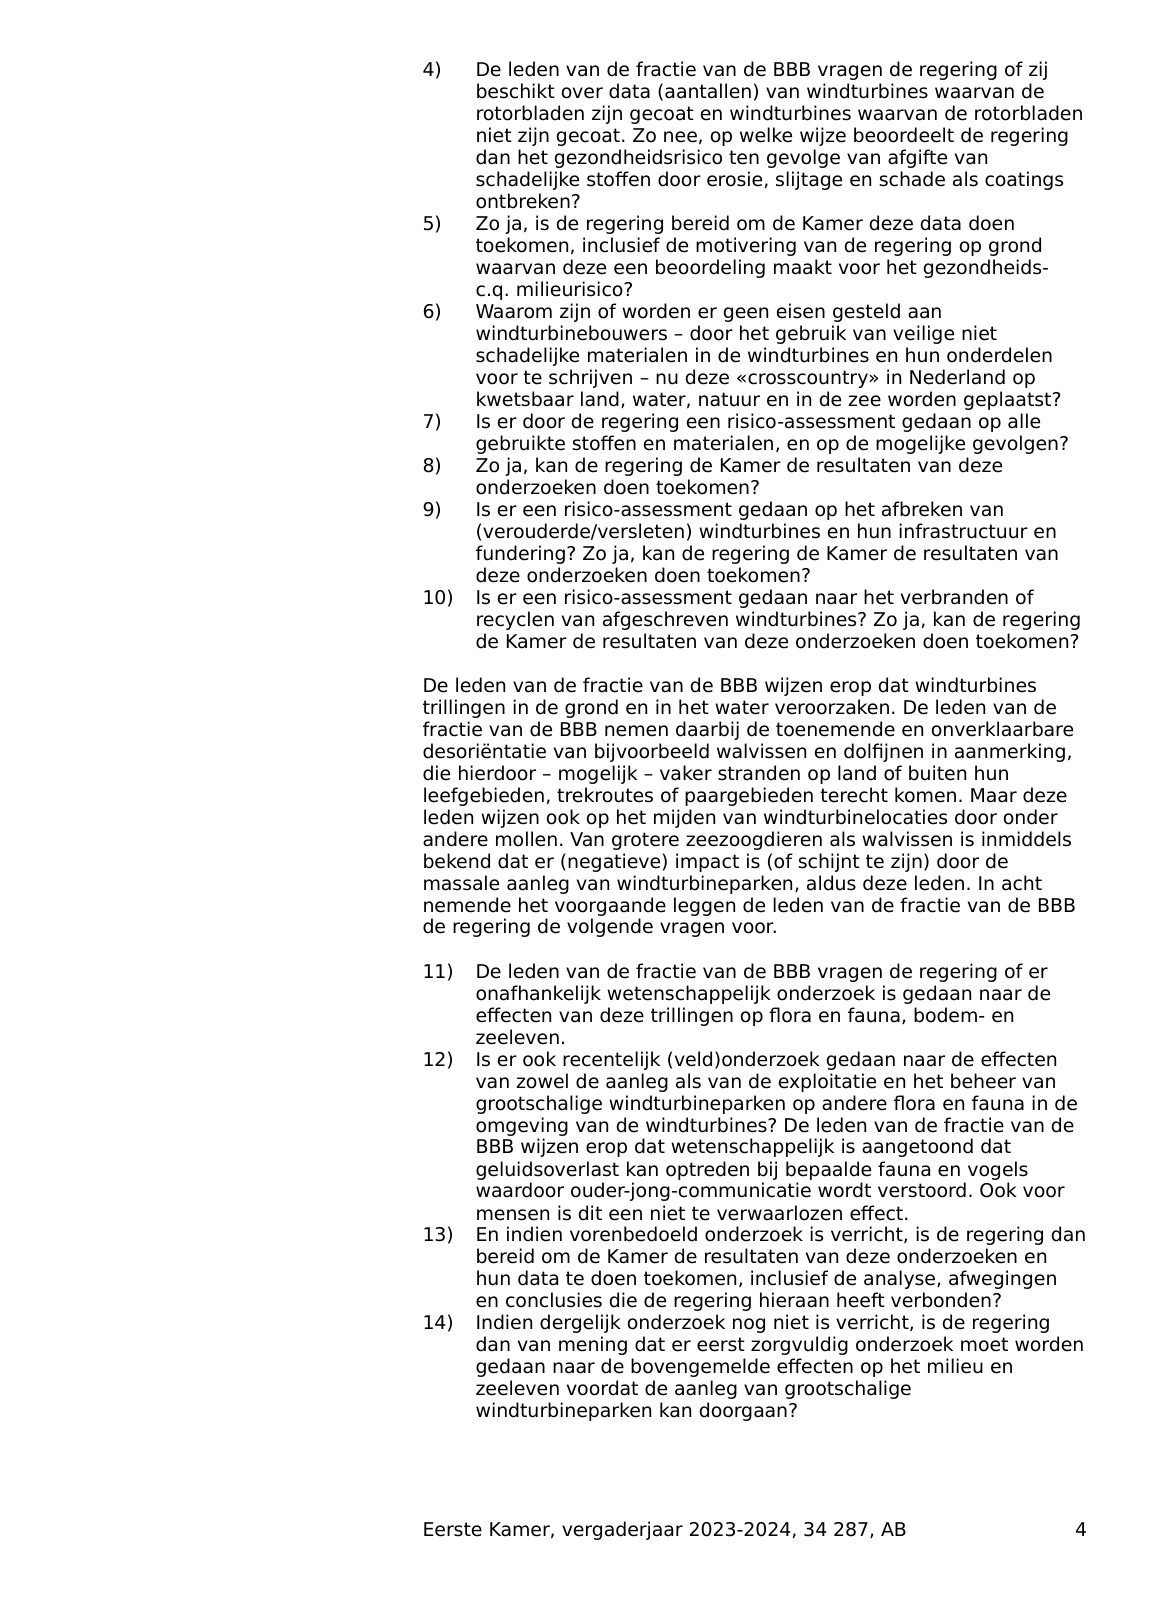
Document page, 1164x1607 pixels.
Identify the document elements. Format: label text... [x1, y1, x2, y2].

text 13) En indien vorenbedoeld onderzoek is verricht, is de regering dan bereid om de Kamer de resultaten van deze onderzoeken en hun data te doen toekomen, inclusief de analyse, afwegingen en conclusies die de regering hieraan heeft verbonden? [422, 1224, 1087, 1312]
text 10) Is er een risico-assessment gedaan naar het verbranden of recyclen van afgeschreven windturbines? Zo ja, kan de regering de Kamer de resultaten van deze onderzoeken doen toekomen? [422, 587, 1087, 652]
text 8) Zo ja, kan de regering de Kamer de resultaten van deze onderzoeken doen toekomen? [422, 455, 1087, 499]
text 6) Waarom zijn of worden er geen eisen gesteld aan windturbinebouwers – door het gebruik van veilige niet schadelijke materialen in de windturbines en hun onderdelen voor te schrijven – nu deze «crosscountry» in Nederland op kwetsbaar land, water, natuur en in de zee worden geplaatst? [422, 301, 1087, 411]
text 7) Is er door de regering een risico-assessment gedaan op alle gebruikte stoffen en materialen, en op de mogelijke gevolgen? [422, 411, 1087, 455]
text De leden van de fractie van de BBB wijzen erop dat windturbines trillingen in de grond en in het water veroorzaken. De leden van de fractie van de BBB nemen daarbij de toenemende en onverklaarbare desoriëntatie van bijvoorbeeld walvissen en dolfijnen in aanmerking, die hierdoor – mogelijk – vaker stranden op land of buiten hun leefgebieden, trekroutes of paargebieden terecht komen. Maar deze leden wijzen ook op het mijden van windturbinelocaties door onder andere mollen. Van grotere zeezoogdieren als walvissen is inmiddels bekend dat er (negatieve) impact is (of schijnt te zijn) door de massale aanleg van windturbineparken, aldus deze leden. In acht nemende het voorgaande leggen de leden van de fractie van de BBB de regering de volgende vragen voor. [422, 675, 1087, 938]
text 5) Zo ja, is de regering bereid om de Kamer deze data doen toekomen, inclusief de motivering van de regering op grond waarvan deze een beoordeling maakt voor het gezondheids- c.q. milieurisico? [422, 213, 1087, 301]
text 4) De leden van de fractie van de BBB vragen de regering of zij beschikt over data (aantallen) van windturbines waarvan de rotorbladen zijn gecoat en windturbines waarvan de rotorbladen niet zijn gecoat. Zo nee, op welke wijze beoordeelt de regering dan het gezondheidsrisico ten gevolge van afgifte van schadelijke stoffen door erosie, slijtage en schade als coatings ontbreken? [422, 59, 1087, 213]
text 12) Is er ook recentelijk (veld)onderzoek gedaan naar de effecten van zowel de aanleg als van de exploitatie en het beheer van grootschalige windturbineparken op andere flora en fauna in de omgeving van de windturbines? De leden van de fractie van de BBB wijzen erop dat wetenschappelijk is aangetoond dat geluidsoverlast kan optreden bij bepaalde fauna en vogels waardoor ouder-jong-communicatie wordt verstoord. Ook voor mensen is dit een niet te verwaarlozen effect. [422, 1048, 1087, 1224]
text 9) Is er een risico-assessment gedaan op het afbreken van (verouderde/versleten) windturbines en hun infrastructuur en fundering? Zo ja, kan de regering de Kamer de resultaten van deze onderzoeken doen toekomen? [422, 499, 1087, 587]
text 11) De leden van de fractie van de BBB vragen de regering of er onafhankelijk wetenschappelijk onderzoek is gedaan naar de effecten van deze trillingen op flora en fauna, bodem- en zeeleven. [422, 961, 1087, 1048]
text 14) Indien dergelijk onderzoek nog niet is verricht, is de regering dan van mening dat er eerst zorgvuldig onderzoek moet worden gedaan naar de bovengemelde effecten op het milieu en zeeleven voordat de aanleg van grootschalige windturbineparken kan doorgaan? [422, 1312, 1087, 1422]
